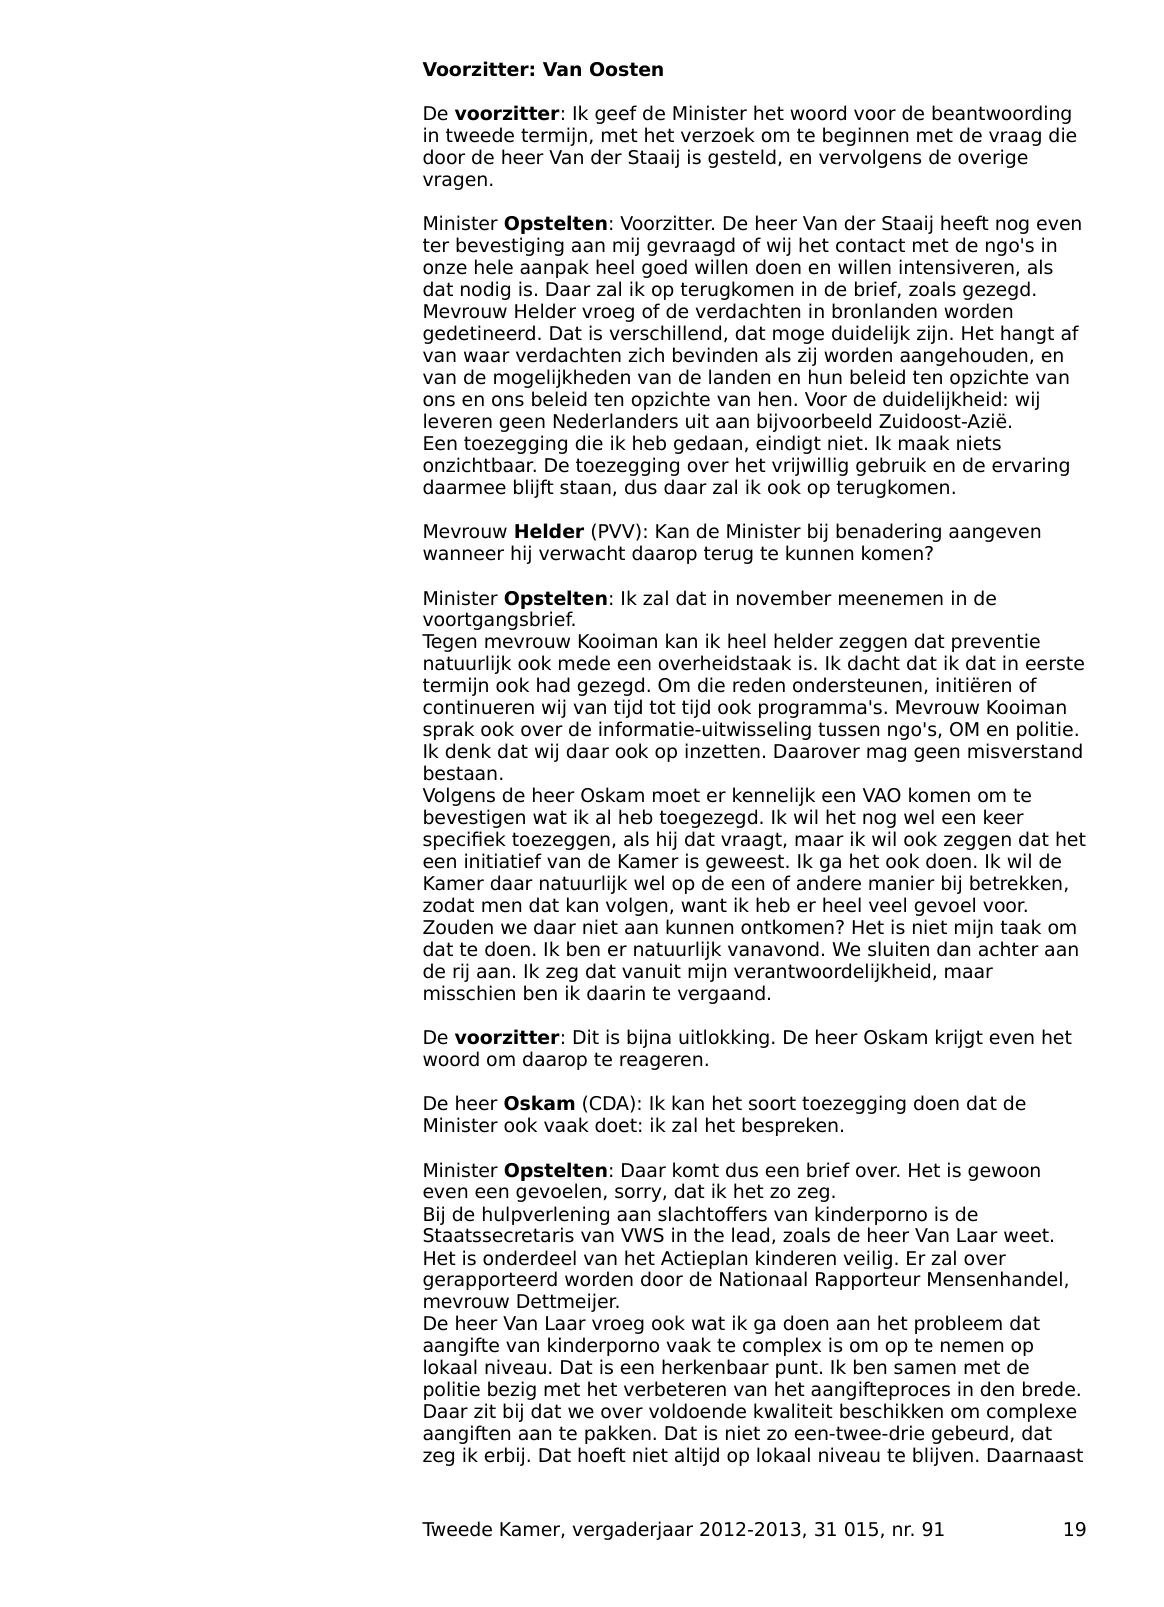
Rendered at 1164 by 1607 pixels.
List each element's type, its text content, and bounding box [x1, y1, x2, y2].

text De voorzitter: Ik geef de Minister het woord voor de beantwoording in tweede termijn, met het verzoek om te beginnen met de vraag die door de heer Van der Staaij is gesteld, en vervolgens de overige vragen. [422, 103, 1087, 191]
text Mevrouw Helder vroeg of de verdachten in bronlanden worden gedetineerd. Dat is verschillend, dat moge duidelijk zijn. Het hangt af van waar verdachten zich bevinden als zij worden aangehouden, en van de mogelijkheden van de landen en hun beleid ten opzichte van ons en ons beleid ten opzichte van hen. Voor de duidelijkheid: wij leveren geen Nederlanders uit aan bijvoorbeeld Zuidoost-Azië. [422, 301, 1087, 433]
text Een toezegging die ik heb gedaan, eindigt niet. Ik maak niets onzichtbaar. De toezegging over het vrijwillig gebruik en de ervaring daarmee blijft staan, dus daar zal ik ook op terugkomen. [422, 433, 1087, 499]
subtitle Voorzitter: Van Oosten [422, 59, 1087, 81]
text Minister Opstelten: Ik zal dat in november meenemen in de voortgangsbrief. [422, 587, 1087, 631]
text Minister Opstelten: Voorzitter. De heer Van der Staaij heeft nog even ter bevestiging aan mij gevraagd of wij het contact met de ngo's in onze hele aanpak heel goed willen doen en willen intensiveren, als dat nodig is. Daar zal ik op terugkomen in de brief, zoals gezegd. [422, 213, 1087, 301]
text De heer Van Laar vroeg ook wat ik ga doen aan het probleem dat aangifte van kinderporno vaak te complex is om op te nemen op lokaal niveau. Dat is een herkenbaar punt. Ik ben samen met de politie bezig met het verbeteren van het aangifteproces in den brede. Daar zit bij dat we over voldoende kwaliteit beschikken om complexe aangiften aan te pakken. Dat is niet zo een-twee-drie gebeurd, dat zeg ik erbij. Dat hoeft niet altijd op lokaal niveau te blijven. Daarnaast [422, 1313, 1087, 1467]
text Mevrouw Helder (PVV): Kan de Minister bij benadering aangeven wanneer hij verwacht daarop terug te kunnen komen? [422, 521, 1087, 565]
text Volgens de heer Oskam moet er kennelijk een VAO komen om te bevestigen wat ik al heb toegezegd. Ik wil het nog wel een keer specifiek toezeggen, als hij dat vraagt, maar ik wil ook zeggen dat het een initiatief van de Kamer is geweest. Ik ga het ook doen. Ik wil de Kamer daar natuurlijk wel op de een of andere manier bij betrekken, zodat men dat kan volgen, want ik heb er heel veel gevoel voor. Zouden we daar niet aan kunnen ontkomen? Het is niet mijn taak om dat te doen. Ik ben er natuurlijk vanavond. We sluiten dan achter aan de rij aan. Ik zeg dat vanuit mijn verantwoordelijkheid, maar misschien ben ik daarin te vergaand. [422, 785, 1087, 1005]
text De voorzitter: Dit is bijna uitlokking. De heer Oskam krijgt even het woord om daarop te reageren. [422, 1027, 1087, 1071]
text De heer Oskam (CDA): Ik kan het soort toezegging doen dat de Minister ook vaak doet: ik zal het bespreken. [422, 1093, 1087, 1137]
text Bij de hulpverlening aan slachtoffers van kinderporno is de Staatssecretaris van VWS in the lead, zoals de heer Van Laar weet. Het is onderdeel van het Actieplan kinderen veilig. Er zal over gerapporteerd worden door de Nationaal Rapporteur Mensenhandel, mevrouw Dettmeijer. [422, 1203, 1087, 1313]
text Tegen mevrouw Kooiman kan ik heel helder zeggen dat preventie natuurlijk ook mede een overheidstaak is. Ik dacht dat ik dat in eerste termijn ook had gezegd. Om die reden ondersteunen, initiëren of continueren wij van tijd tot tijd ook programma's. Mevrouw Kooiman sprak ook over de informatie-uitwisseling tussen ngo's, OM en politie. Ik denk dat wij daar ook op inzetten. Daarover mag geen misverstand bestaan. [422, 631, 1087, 785]
text Minister Opstelten: Daar komt dus een brief over. Het is gewoon even een gevoelen, sorry, dat ik het zo zeg. [422, 1159, 1087, 1203]
